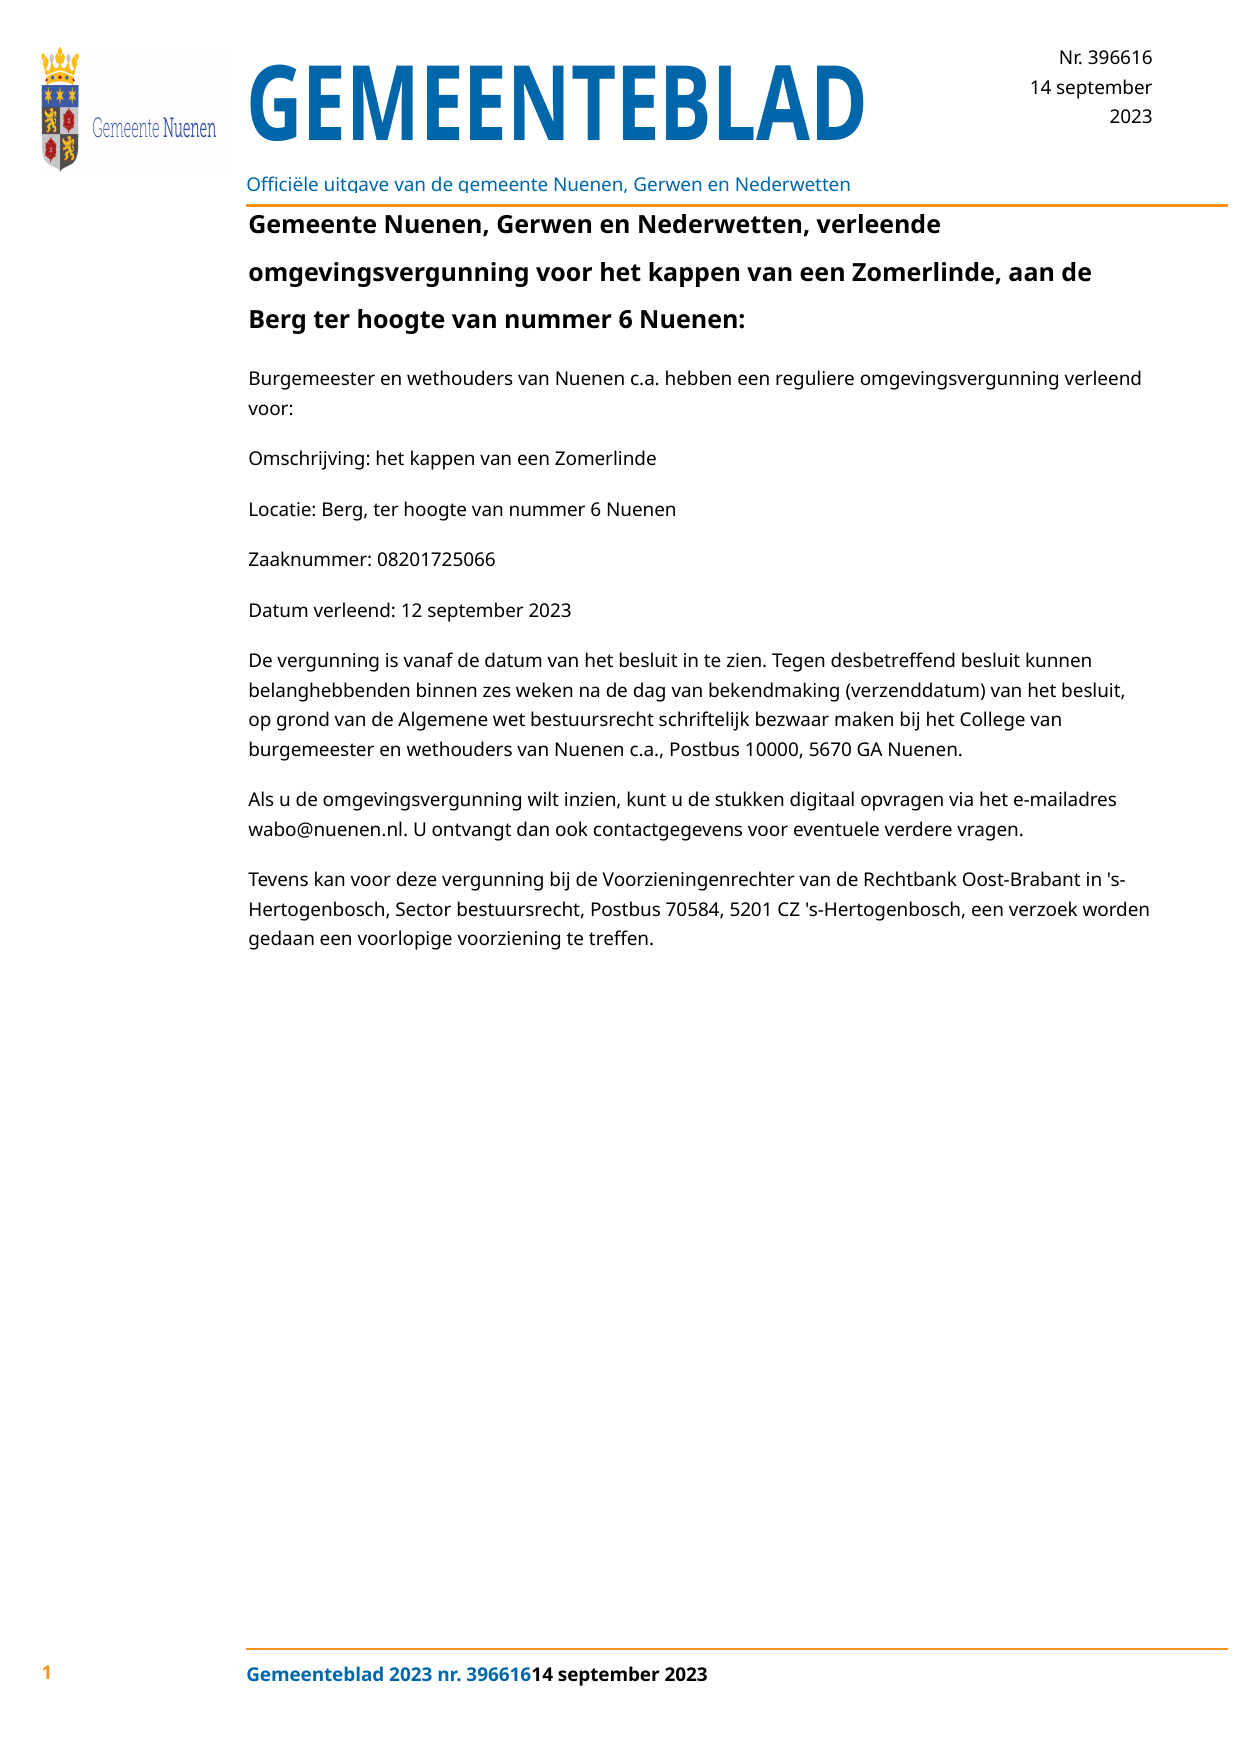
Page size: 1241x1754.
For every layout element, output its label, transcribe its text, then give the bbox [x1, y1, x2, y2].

text Als u de omgevingsvergunning wilt inzien, kunt u de stukken digitaal opvragen via het e-mailadres wabo@nuenen.nl. U ontvangt dan ook contactgegevens voor eventuele verdere vragen. [248, 786, 1152, 842]
text Tevens kan voor deze vergunning bij de Voorzieningenrechter van de Rechtbank Oost-Brabant in 's-Hertogenbosch, Sector bestuursrecht, Postbus 70584, 5201 CZ 's-Hertogenbosch, een verzoek worden gedaan een voorlopige voorziening te treffen. [248, 866, 1152, 951]
text De vergunning is vanaf de datum van het besluit in te zien. Tegen desbetreffend besluit kunnen belanghebbenden binnen zes weken na de dag van bekendmaking (verzenddatum) van het besluit, op grond van de Algemene wet bestuursrecht schriftelijk bezwaar maken bij het College van burgemeester en wethouders van Nuenen c.a., Postbus 10000, 5670 GA Nuenen. [248, 647, 1152, 762]
text Burgemeester en wethouders van Nuenen c.a. hebben een reguliere omgevingsvergunning verleend voor: [248, 366, 1152, 421]
text Zaaknummer: 08201725066 [248, 546, 1152, 572]
text Omschrijving: het kappen van een Zomerlinde [248, 446, 1152, 471]
text Gemeente Nuenen, Gerwen en Nederwetten, verleende omgevingsvergunning voor het kappen van een Zomerlinde, aan de Berg ter hoogte van nummer 6 Nuenen: [248, 207, 1152, 336]
text Locatie: Berg, ter hoogte van nummer 6 Nuenen [248, 496, 1152, 522]
text Datum verleend: 12 september 2023 [248, 597, 1152, 622]
picture [41, 47, 231, 172]
